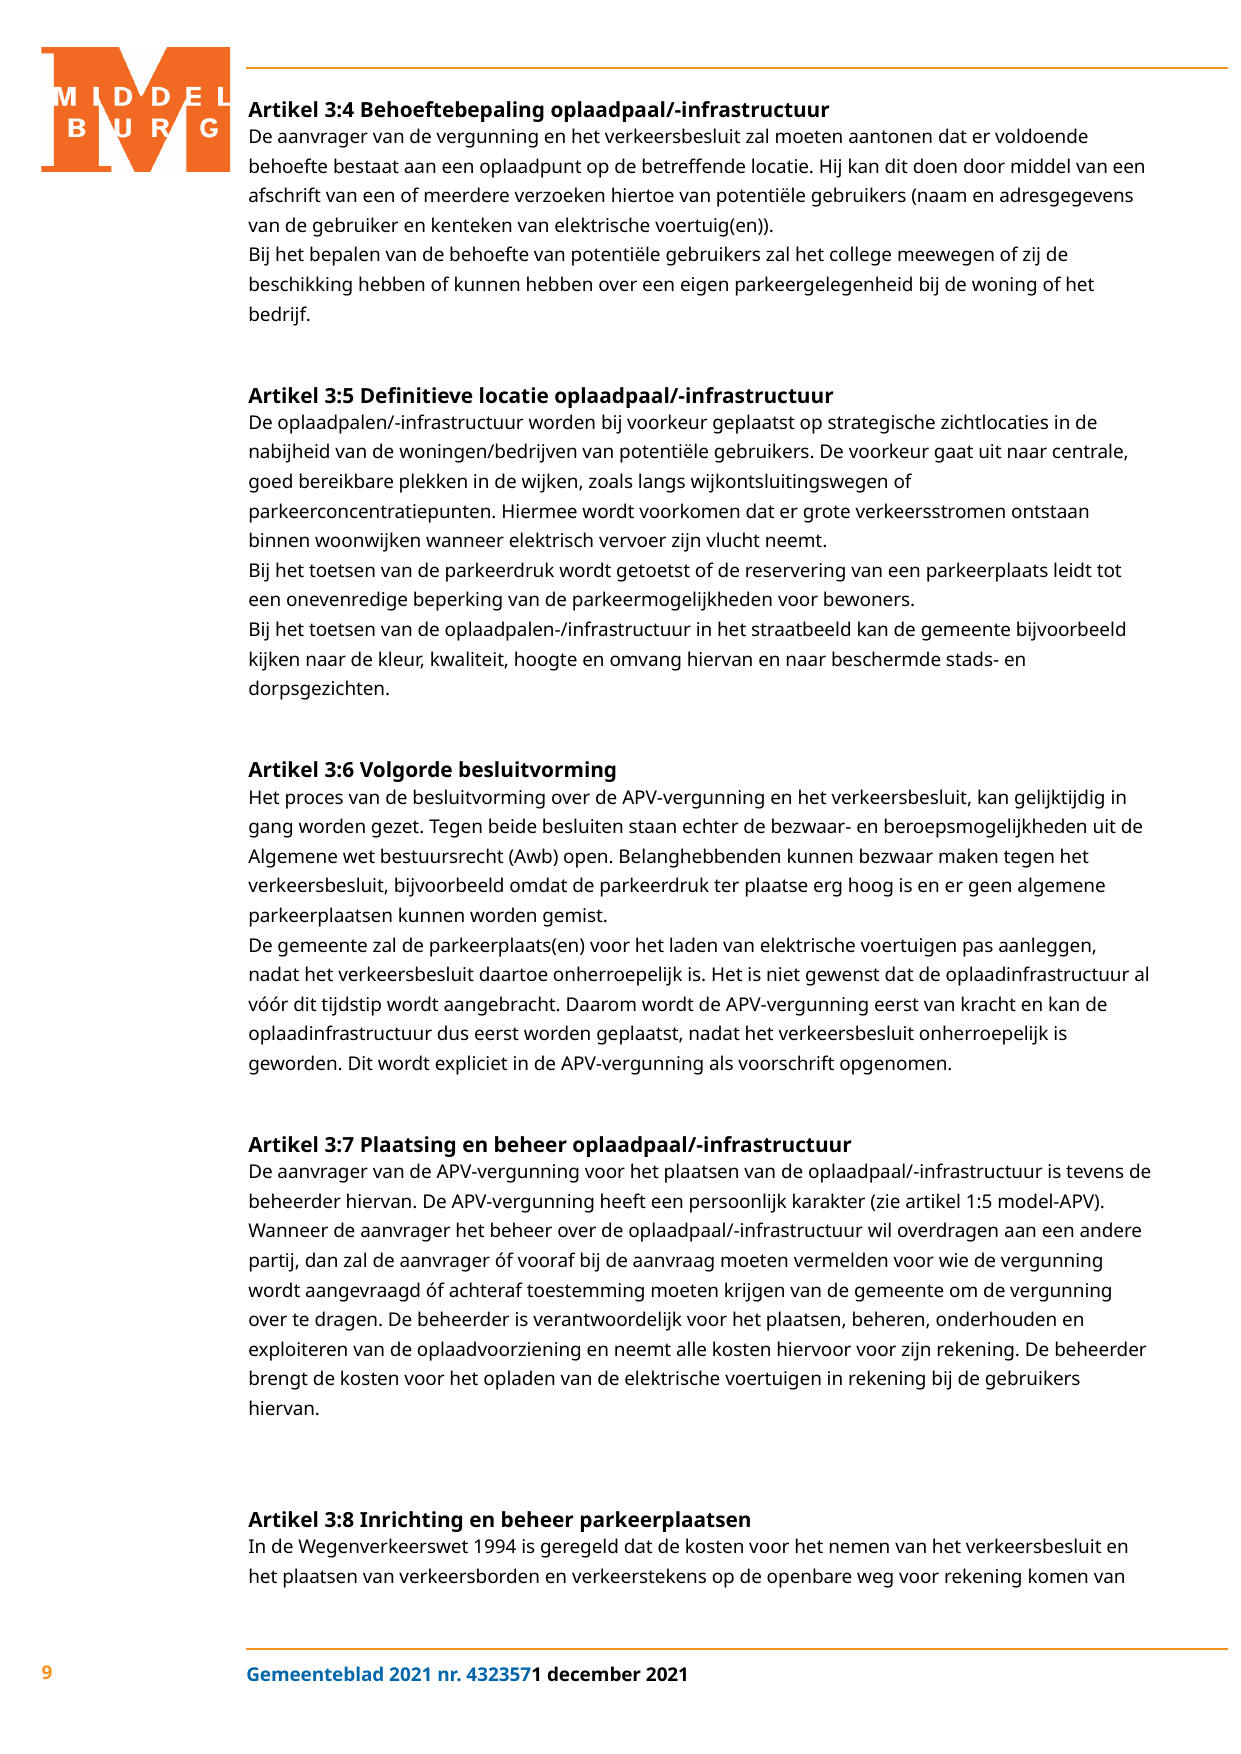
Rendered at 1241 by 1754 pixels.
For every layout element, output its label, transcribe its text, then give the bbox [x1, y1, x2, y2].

text Artikel 3:6 Volgorde besluitvorming [248, 755, 1152, 784]
text De oplaadpalen/-infrastructuur worden bij voorkeur geplaatst op strategische zichtlocaties in de nabijheid van de woningen/bedrijven van potentiële gebruikers. De voorkeur gaat uit naar centrale, goed bereikbare plekken in de wijken, zoals langs wijkontsluitingswegen of parkeerconcentratiepunten. Hiermee wordt voorkomen dat er grote verkeersstromen ontstaan binnen woonwijken wanneer elektrisch vervoer zijn vlucht neemt. [248, 409, 1152, 553]
text Artikel 3:7 Plaatsing en beheer oplaadpaal/-infrastructuur [248, 1130, 1152, 1158]
text Het proces van de besluitvorming over de APV-vergunning en het verkeersbesluit, kan gelijktijdig in gang worden gezet. Tegen beide besluiten staan echter de bezwaar- en beroepsmogelijkheden uit de Algemene wet bestuursrecht (Awb) open. Belanghebbenden kunnen bezwaar maken tegen het verkeersbesluit, bijvoorbeeld omdat de parkeerdruk ter plaatse erg hoog is en er geen algemene parkeerplaatsen kunnen worden gemist. [248, 784, 1152, 928]
text Artikel 3:5 Definitieve locatie oplaadpaal/-infrastructuur [248, 381, 1152, 409]
text De aanvrager van de vergunning en het verkeersbesluit zal moeten aantonen dat er voldoende behoefte bestaat aan een oplaadpunt op de betreffende locatie. Hij kan dit doen door middel van een afschrift van een of meerdere verzoeken hiertoe van potentiële gebruikers (naam en adresgegevens van de gebruiker en kenteken van elektrische voertuig(en)). [248, 123, 1152, 238]
text De gemeente zal de parkeerplaats(en) voor het laden van elektrische voertuigen pas aanleggen, nadat het verkeersbesluit daartoe onherroepelijk is. Het is niet gewenst dat de oplaadinfrastructuur al vóór dit tijdstip wordt aangebracht. Daarom wordt de APV-vergunning eerst van kracht en kan de oplaadinfrastructuur dus eerst worden geplaatst, nadat het verkeersbesluit onherroepelijk is geworden. Dit wordt expliciet in de APV-vergunning als voorschrift opgenomen. [248, 932, 1152, 1076]
text Bij het toetsen van de parkeerdruk wordt getoetst of de reservering van een parkeerplaats leidt tot een onevenredige beperking van de parkeermogelijkheden voor bewoners. [248, 557, 1152, 612]
text Bij het bepalen van de behoefte van potentiële gebruikers zal het college meewegen of zij de beschikking hebben of kunnen hebben over een eigen parkeergelegenheid bij de woning of het bedrijf. [248, 242, 1152, 326]
text De aanvrager van de APV-vergunning voor het plaatsen van de oplaadpaal/-infrastructuur is tevens de beheerder hiervan. De APV-vergunning heeft een persoonlijk karakter (zie artikel 1:5 model-APV). Wanneer de aanvrager het beheer over de oplaadpaal/-infrastructuur wil overdragen aan een andere partij, dan zal de aanvrager óf vooraf bij de aanvraag moeten vermelden voor wie de vergunning wordt aangevraagd óf achteraf toestemming moeten krijgen van de gemeente om de vergunning over te dragen. De beheerder is verantwoordelijk voor het plaatsen, beheren, onderhouden en exploiteren van de oplaadvoorziening en neemt alle kosten hiervoor voor zijn rekening. De beheerder brengt de kosten voor het opladen van de elektrische voertuigen in rekening bij de gebruikers hiervan. [248, 1158, 1152, 1421]
text Bij het toetsen van de oplaadpalen-/infrastructuur in het straatbeeld kan de gemeente bijvoorbeeld kijken naar de kleur, kwaliteit, hoogte en omvang hiervan en naar beschermde stads- en dorpsgezichten. [248, 616, 1152, 701]
text Artikel 3:4 Behoeftebepaling oplaadpaal/-infrastructuur [248, 95, 1152, 123]
text Artikel 3:8 Inrichting en beheer parkeerplaatsen [248, 1505, 1152, 1533]
text In de Wegenverkeerswet 1994 is geregeld dat de kosten voor het nemen van het verkeersbesluit en het plaatsen van verkeersborden en verkeerstekens op de openbare weg voor rekening komen van [248, 1533, 1152, 1588]
picture [41, 47, 231, 172]
